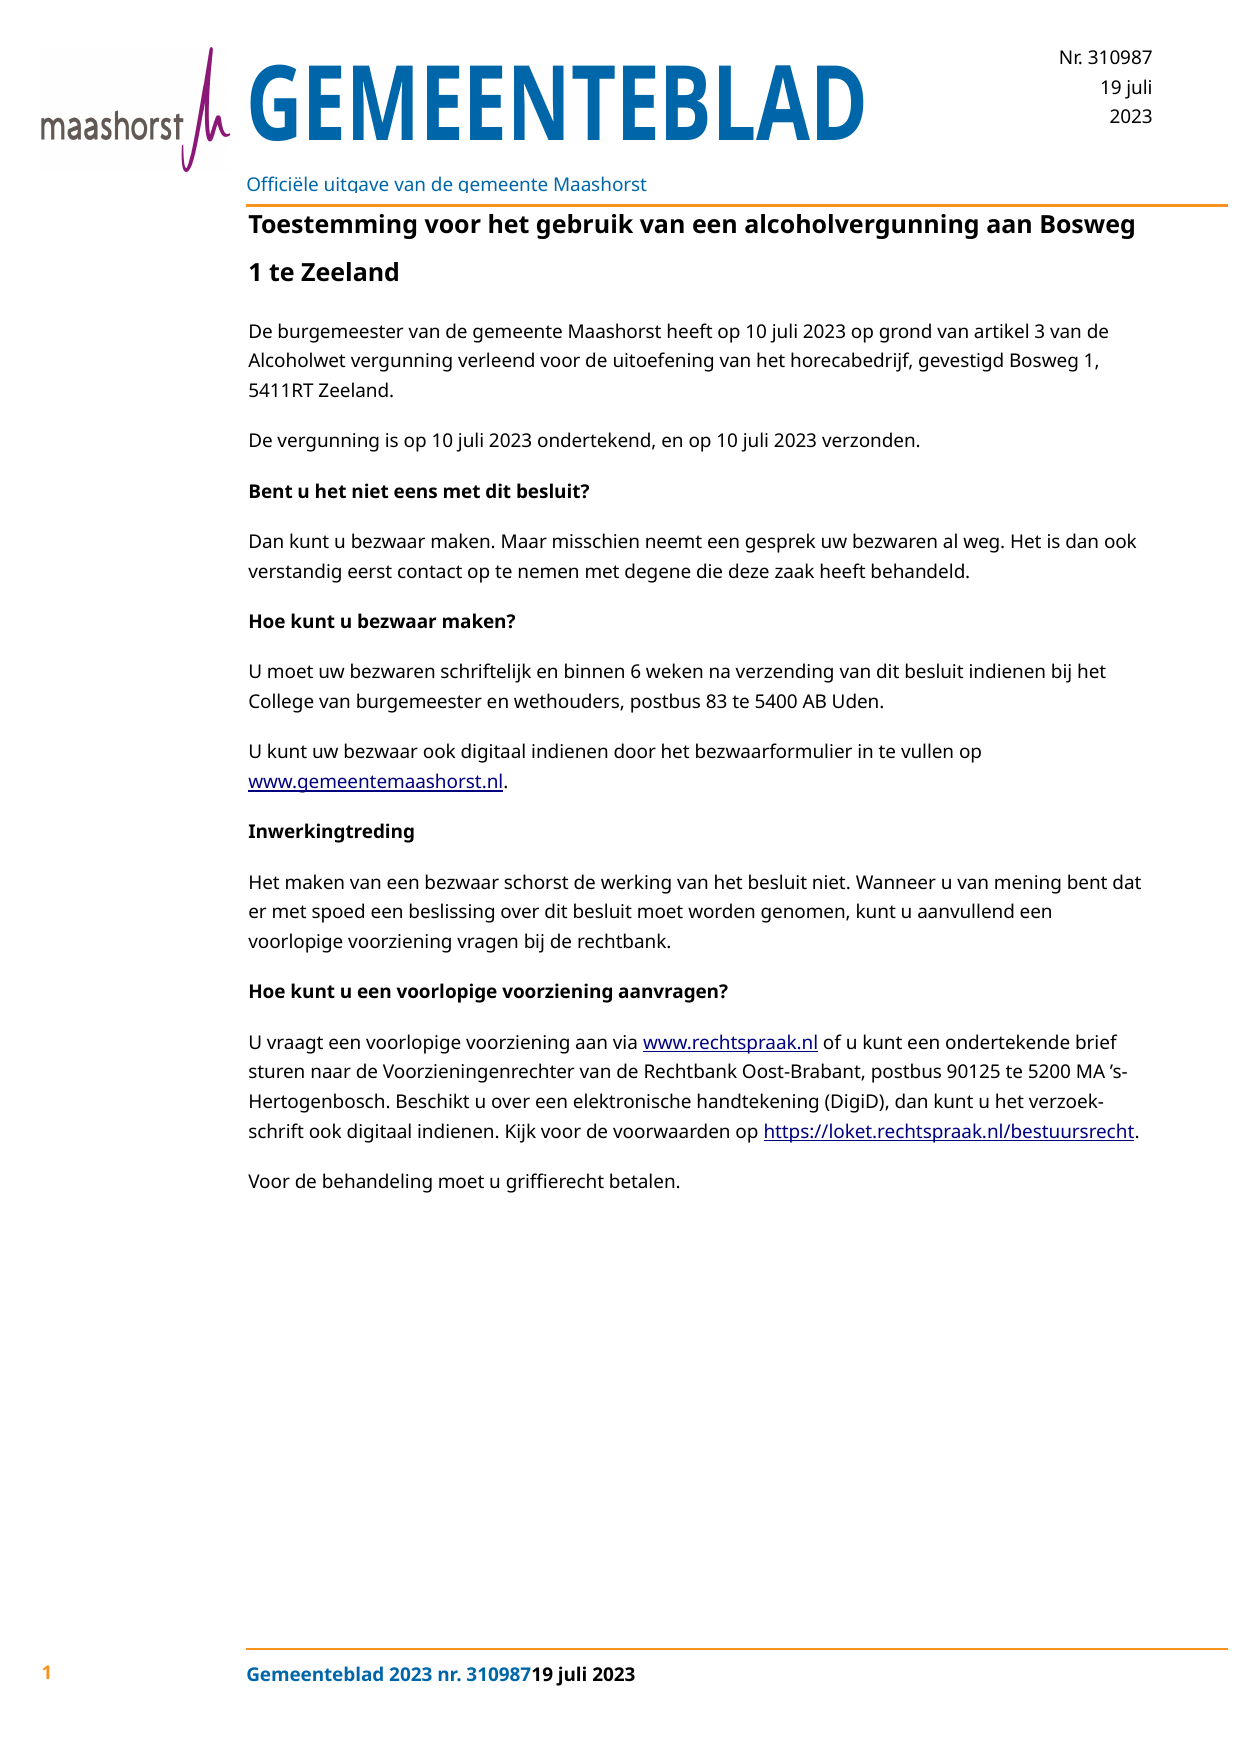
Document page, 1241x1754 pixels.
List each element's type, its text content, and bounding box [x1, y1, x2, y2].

text De vergunning is op 10 juli 2023 ondertekend, en op 10 juli 2023 verzonden. [248, 427, 1152, 453]
text Dan kunt u bezwaar maken. Maar misschien neemt een gesprek uw bezwaren al weg. Het is dan ook verstandig eerst contact op te nemen met degene die deze zaak heeft behandeld. [248, 528, 1152, 584]
text U moet uw bezwaren schriftelijk en binnen 6 weken na verzending van dit besluit indienen bij het College van burgemeester en wethouders, postbus 83 te 5400 AB Uden. [248, 659, 1152, 714]
text Hoe kunt u bezwaar maken? [248, 608, 1152, 634]
text De burgemeester van de gemeente Maashorst heeft op 10 juli 2023 op grond van artikel 3 van de Alcoholwet vergunning verleend voor de uitoefening van het horecabedrijf, gevestigd Bosweg 1, 5411RT Zeeland. [248, 318, 1152, 403]
text U kunt uw bezwaar ook digitaal indienen door het bezwaarformulier in te vullen op www.gemeentemaashorst.nl. [248, 739, 1152, 794]
text Toestemming voor het gebruik van een alcoholvergunning aan Bosweg 1 te Zeeland [248, 207, 1152, 288]
text Voor de behandeling moet u griffierecht betalen. [248, 1168, 1152, 1194]
text Bent u het niet eens met dit besluit? [248, 478, 1152, 504]
text U vraagt een voorlopige voorziening aan via www.rechtspraak.nl of u kunt een ondertekende brief sturen naar de Voorzieningenrechter van de Rechtbank Oost-Brabant, postbus 90125 te 5200 MA ’s-Hertogenbosch. Beschikt u over een elektronische handtekening (DigiD), dan kunt u het verzoek-schrift ook digitaal indienen. Kijk voor de voorwaarden op https://loket.rechtspraak.nl/bestuursrecht. [248, 1029, 1152, 1144]
text Het maken van een bezwaar schorst de werking van het besluit niet. Wanneer u van mening bent dat er met spoed een beslissing over dit besluit moet worden genomen, kunt u aanvullend een voorlopige voorziening vragen bij de rechtbank. [248, 869, 1152, 954]
text Inwerkingtreding [248, 819, 1152, 844]
picture [41, 47, 231, 172]
text Hoe kunt u een voorlopige voorziening aanvragen? [248, 979, 1152, 1004]
